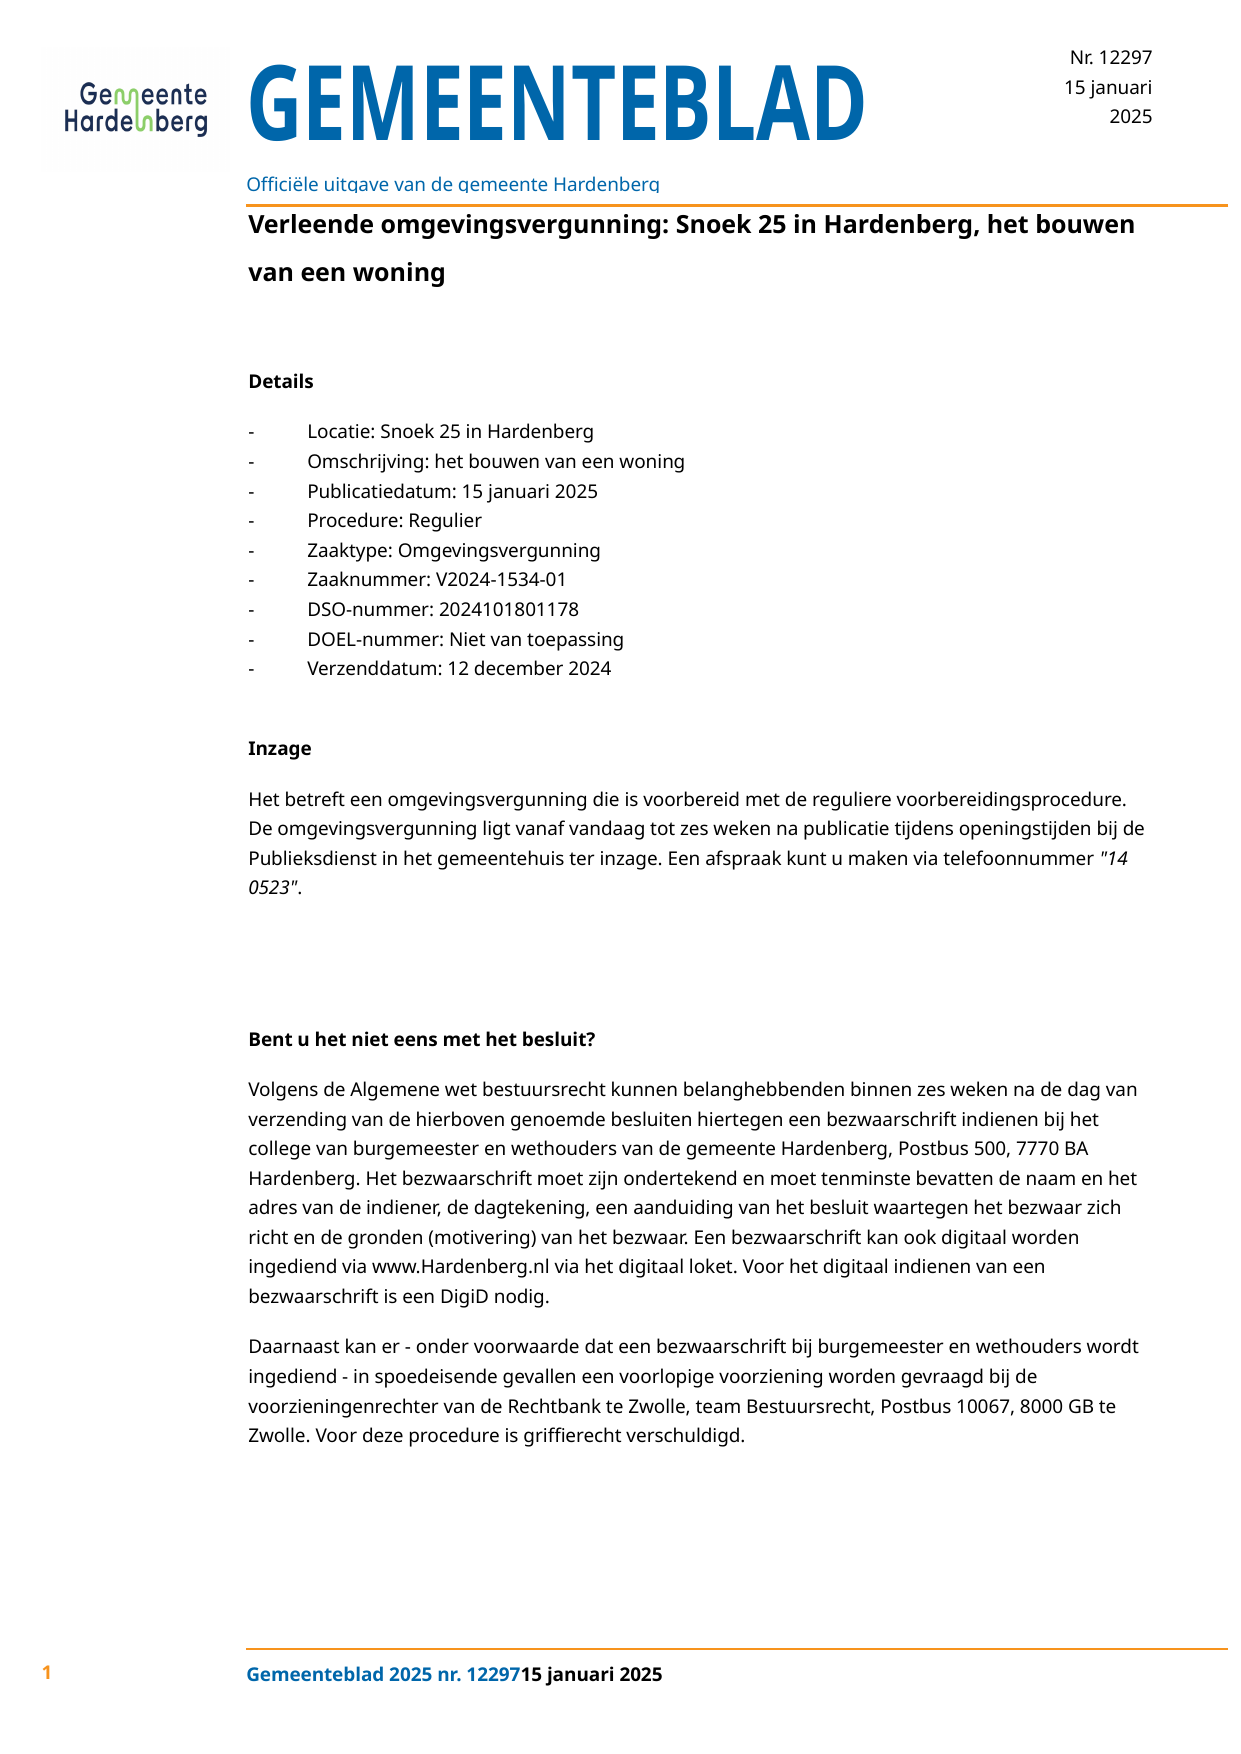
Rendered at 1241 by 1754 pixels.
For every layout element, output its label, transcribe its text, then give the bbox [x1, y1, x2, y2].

text Volgens de Algemene wet bestuursrecht kunnen belanghebbenden binnen zes weken na de dag van verzending van de hierboven genoemde besluiten hiertegen een bezwaarschrift indienen bij het college van burgemeester en wethouders van de gemeente Hardenberg, Postbus 500, 7770 BA Hardenberg. Het bezwaarschrift moet zijn ondertekend en moet tenminste bevatten de naam en het adres van de indiener, de dagtekening, een aanduiding van het besluit waartegen het bezwaar zich richt en de gronden (motivering) van het bezwaar. Een bezwaarschrift kan ook digitaal worden ingediend via www.Hardenberg.nl via het digitaal loket. Voor het digitaal indienen van een bezwaarschrift is een DigiD nodig. [248, 1076, 1152, 1309]
list DOEL-nummer: Niet van toepassing [248, 626, 1152, 652]
text Bent u het niet eens met het besluit? [248, 1026, 1152, 1052]
list Locatie: Snoek 25 in Hardenberg [248, 419, 1152, 444]
list Verzenddatum: 12 december 2024 [248, 655, 1152, 681]
text Details [248, 368, 1152, 394]
list Publicatiedatum: 15 januari 2025 [248, 478, 1152, 504]
picture [41, 47, 231, 172]
text Daarnaast kan er - onder voorwaarde dat een bezwaarschrift bij burgemeester en wethouders wordt ingediend - in spoedeisende gevallen een voorlopige voorziening worden gevraagd bij de voorzieningenrechter van de Rechtbank te Zwolle, team Bestuursrecht, Postbus 10067, 8000 GB te Zwolle. Voor deze procedure is griffierecht verschuldigd. [248, 1334, 1152, 1448]
text Verleende omgevingsvergunning: Snoek 25 in Hardenberg, het bouwen van een woning [248, 207, 1152, 288]
list Zaaknummer: V2024-1534-01 [248, 567, 1152, 592]
list Zaaktype: Omgevingsvergunning [248, 537, 1152, 563]
list DSO-nummer: 2024101801178 [248, 596, 1152, 622]
text Het betreft een omgevingsvergunning die is voorbereid met de reguliere voorbereidingsprocedure. De omgevingsvergunning ligt vanaf vandaag tot zes weken na publicatie tijdens openingstijden bij de Publieksdienst in het gemeentehuis ter inzage. Een afspraak kunt u maken via telefoonnummer "14 0523". [248, 786, 1152, 900]
list Omschrijving: het bouwen van een woning [248, 448, 1152, 474]
text Inzage [248, 735, 1152, 761]
list Procedure: Regulier [248, 507, 1152, 533]
